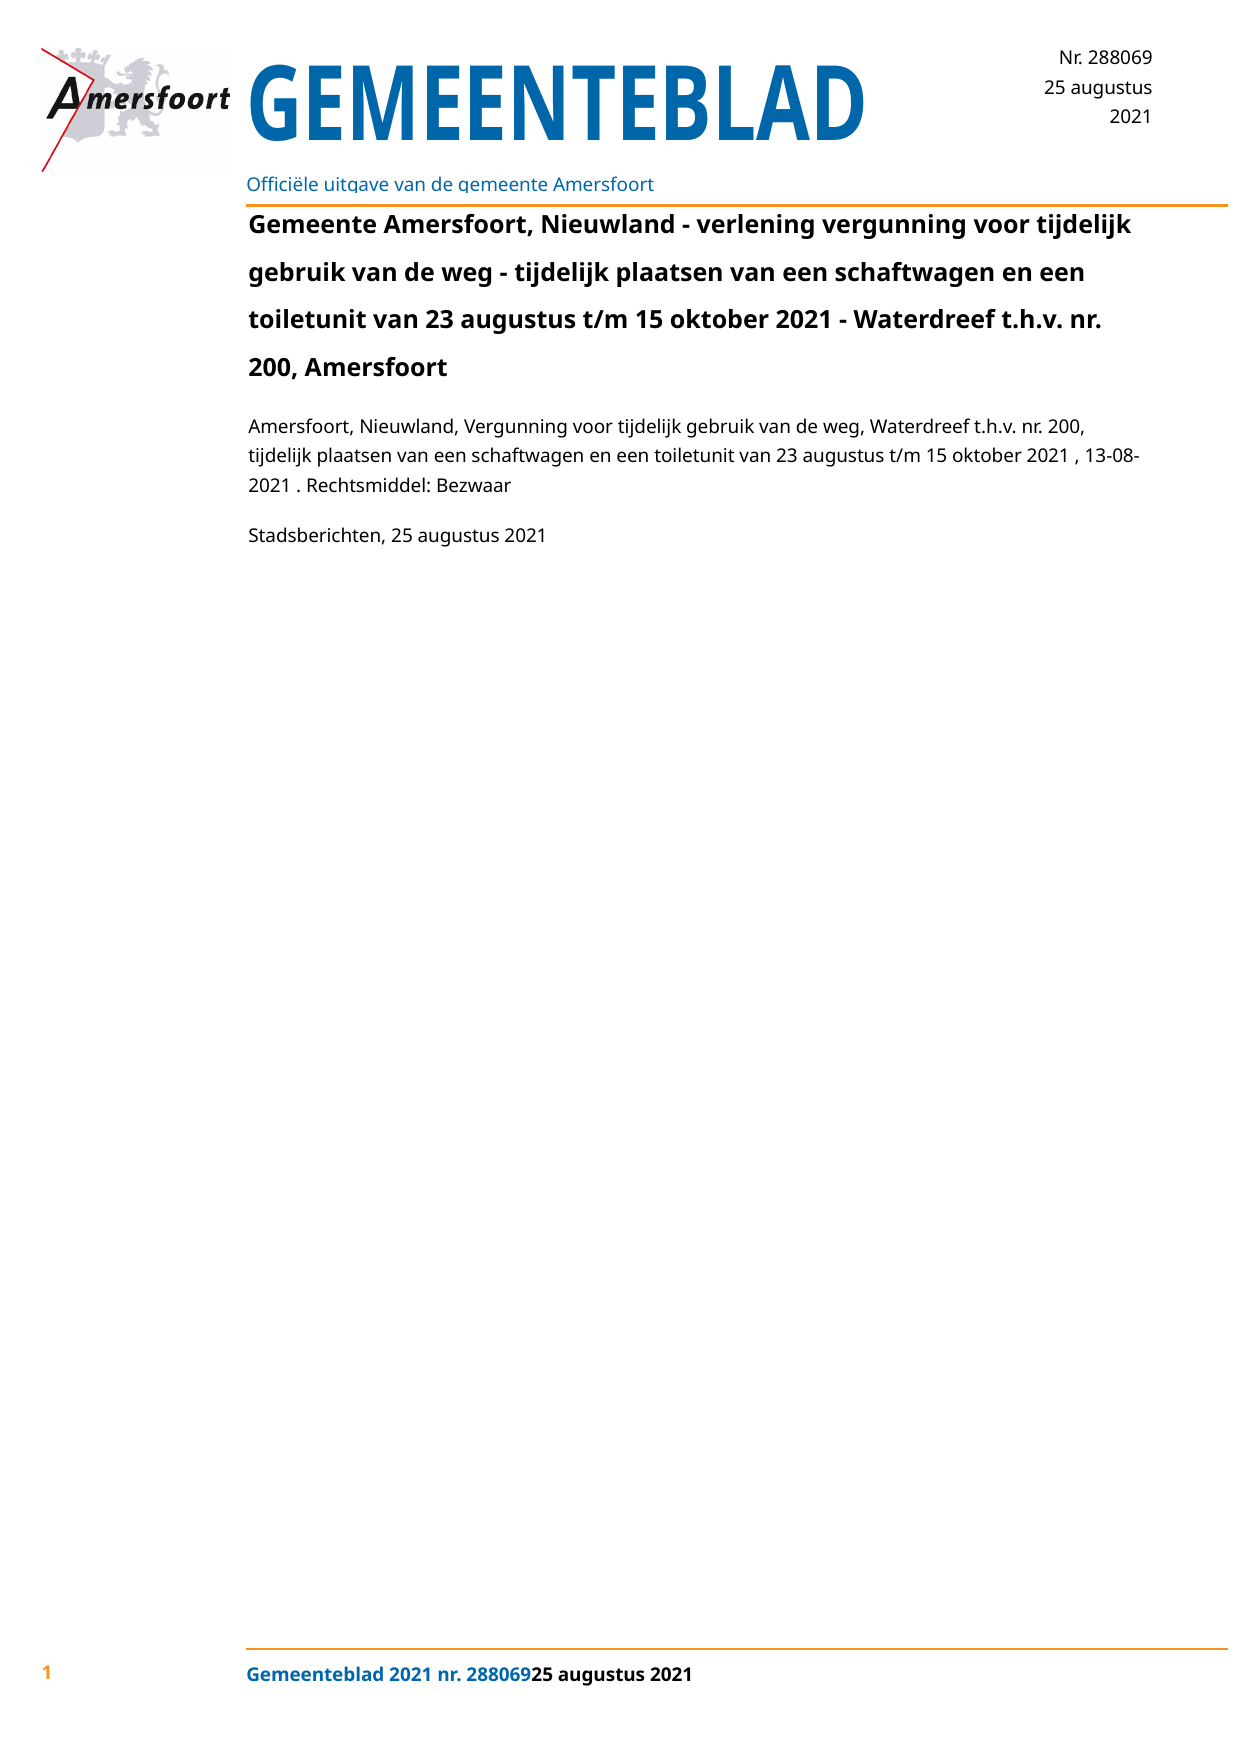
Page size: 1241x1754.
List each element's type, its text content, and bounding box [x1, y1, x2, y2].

picture [41, 47, 231, 172]
text Stadsberichten, 25 augustus 2021 [248, 523, 1152, 548]
text Amersfoort, Nieuwland, Vergunning voor tijdelijk gebruik van de weg, Waterdreef t.h.v. nr. 200, tijdelijk plaatsen van een schaftwagen en een toiletunit van 23 augustus t/m 15 oktober 2021 , 13-08-2021 . Rechtsmiddel: Bezwaar [248, 413, 1152, 498]
text Gemeente Amersfoort, Nieuwland - verlening vergunning voor tijdelijk gebruik van de weg - tijdelijk plaatsen van een schaftwagen en een toiletunit van 23 augustus t/m 15 oktober 2021 - Waterdreef t.h.v. nr. 200, Amersfoort [248, 207, 1152, 384]
